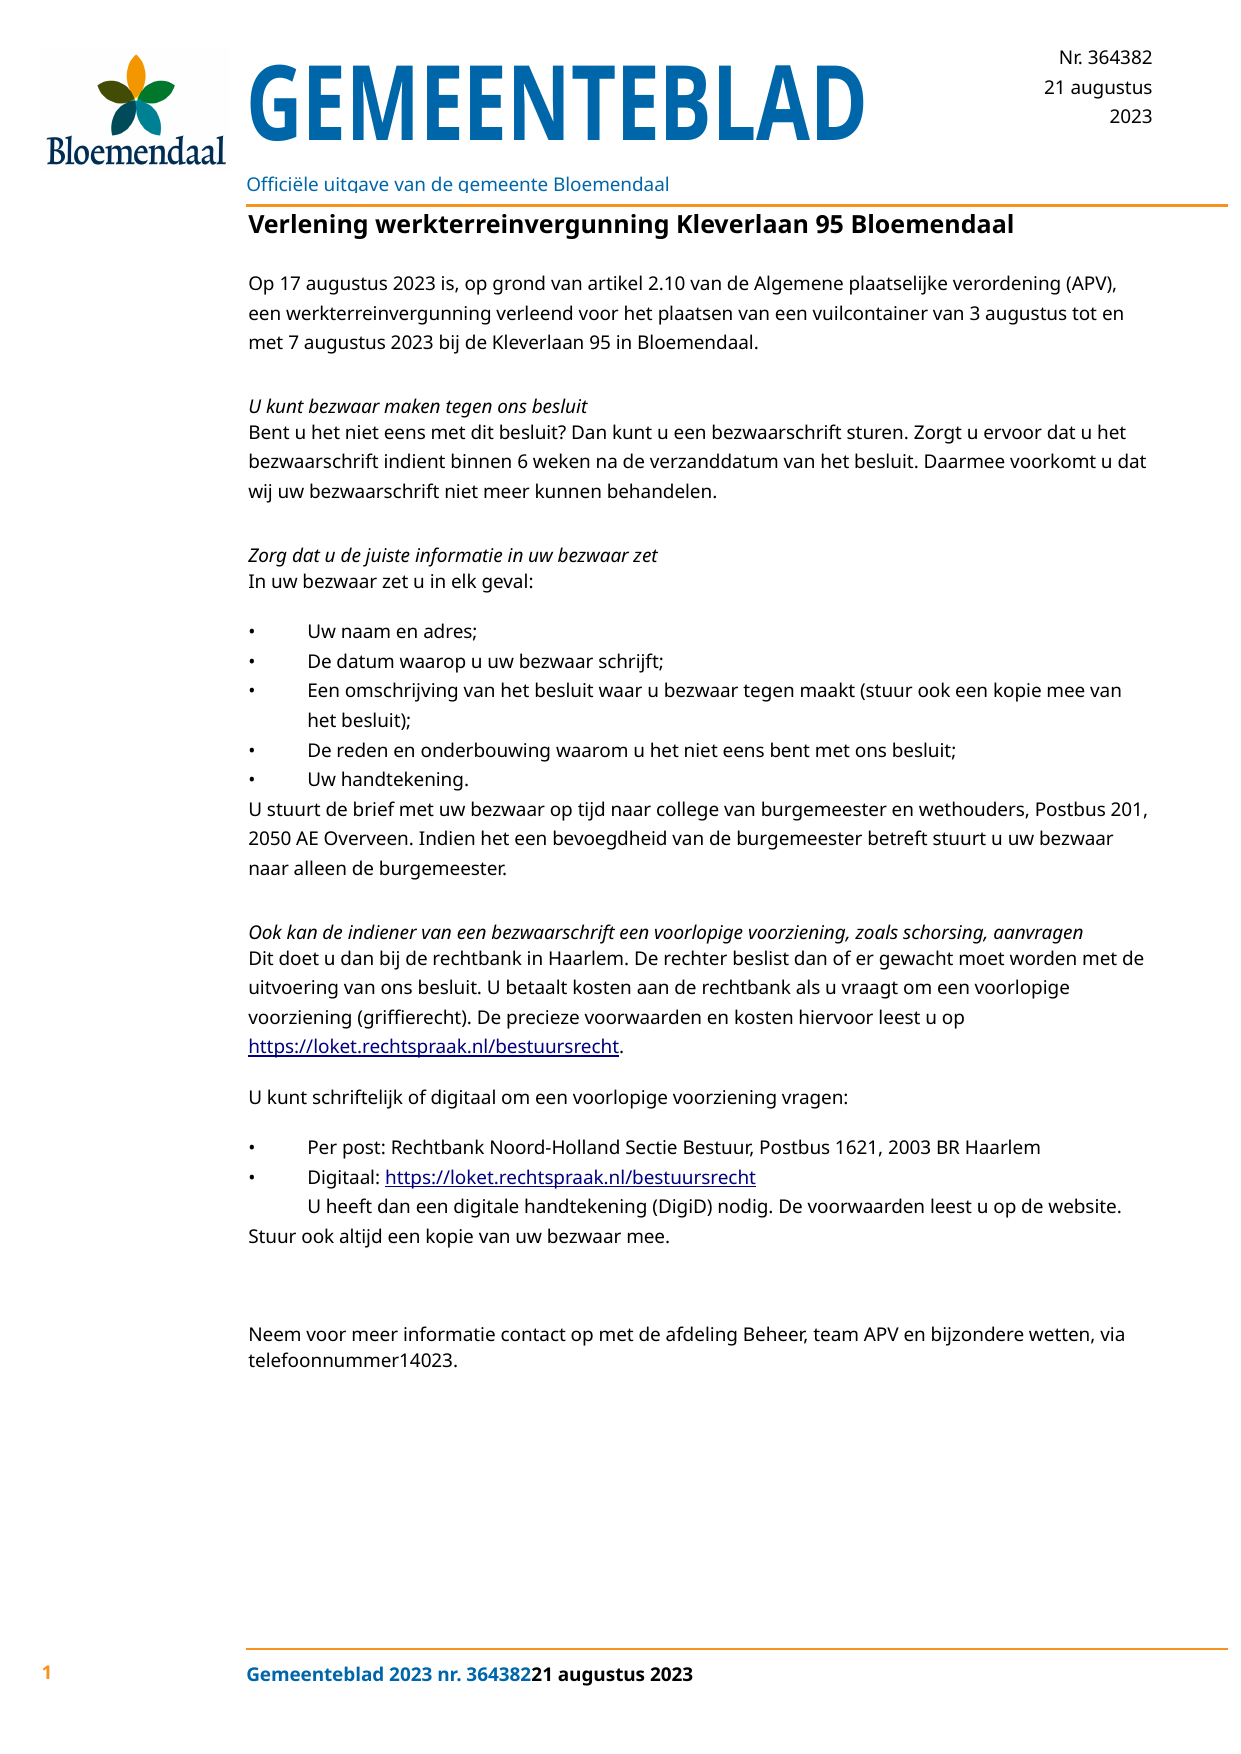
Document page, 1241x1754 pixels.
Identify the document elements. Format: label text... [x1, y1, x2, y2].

text In uw bezwaar zet u in elk geval: [248, 568, 1152, 594]
text Ook kan de indiener van een bezwaarschrift een voorlopige voorziening, zoals schorsing, aanvragen [248, 919, 1152, 945]
text Stuur ook altijd een kopie van uw bezwaar mee. [248, 1223, 1152, 1249]
list De reden en onderbouwing waarom u het niet eens bent met ons besluit; [248, 737, 1152, 762]
text U kunt schriftelijk of digitaal om een voorlopige voorziening vragen: [248, 1084, 1152, 1110]
list Per post: Rechtbank Noord-Holland Sectie Bestuur, Postbus 1621, 2003 BR Haarlem [248, 1134, 1152, 1160]
picture [41, 47, 231, 172]
list Digitaal: https://loket.rechtspraak.nl/bestuursrecht [248, 1164, 1152, 1190]
text Verlening werkterreinvergunning Kleverlaan 95 Bloemendaal [248, 207, 1152, 241]
list Uw naam en adres; [248, 618, 1152, 644]
text U stuurt de brief met uw bezwaar op tijd naar college van burgemeester en wethouders, Postbus 201, 2050 AE Overveen. Indien het een bevoegdheid van de burgemeester betreft stuurt u uw bezwaar naar alleen de burgemeester. [248, 796, 1152, 881]
text Op 17 augustus 2023 is, op grond van artikel 2.10 van de Algemene plaatselijke verordening (APV), een werkterreinvergunning verleend voor het plaatsen van een vuilcontainer van 3 augustus tot en met 7 augustus 2023 bij de Kleverlaan 95 in Bloemendaal. [248, 270, 1152, 355]
list De datum waarop u uw bezwaar schrijft; [248, 648, 1152, 674]
text Neem voor meer informatie contact op met de afdeling Beheer, team APV en bijzondere wetten, via telefoonnummer14023. [248, 1321, 1152, 1373]
text Bent u het niet eens met dit besluit? Dan kunt u een bezwaarschrift sturen. Zorgt u ervoor dat u het bezwaarschrift indient binnen 6 weken na de verzanddatum van het besluit. Daarmee voorkomt u dat wij uw bezwaarschrift niet meer kunnen behandelen. [248, 419, 1152, 504]
list U heeft dan een digitale handtekening (DigiD) nodig. De voorwaarden leest u op de website. [248, 1193, 1152, 1219]
text U kunt bezwaar maken tegen ons besluit [248, 393, 1152, 419]
text Zorg dat u de juiste informatie in uw bezwaar zet [248, 542, 1152, 568]
list Uw handtekening. [248, 766, 1152, 792]
text Dit doet u dan bij de rechtbank in Haarlem. De rechter beslist dan of er gewacht moet worden met de uitvoering van ons besluit. U betaalt kosten aan de rechtbank als u vraagt om een voorlopige voorziening (griffierecht). De precieze voorwaarden en kosten hiervoor leest u op https://loket.rechtspraak.nl/bestuursrecht. [248, 945, 1152, 1059]
list Een omschrijving van het besluit waar u bezwaar tegen maakt (stuur ook een kopie mee van het besluit); [248, 678, 1152, 733]
